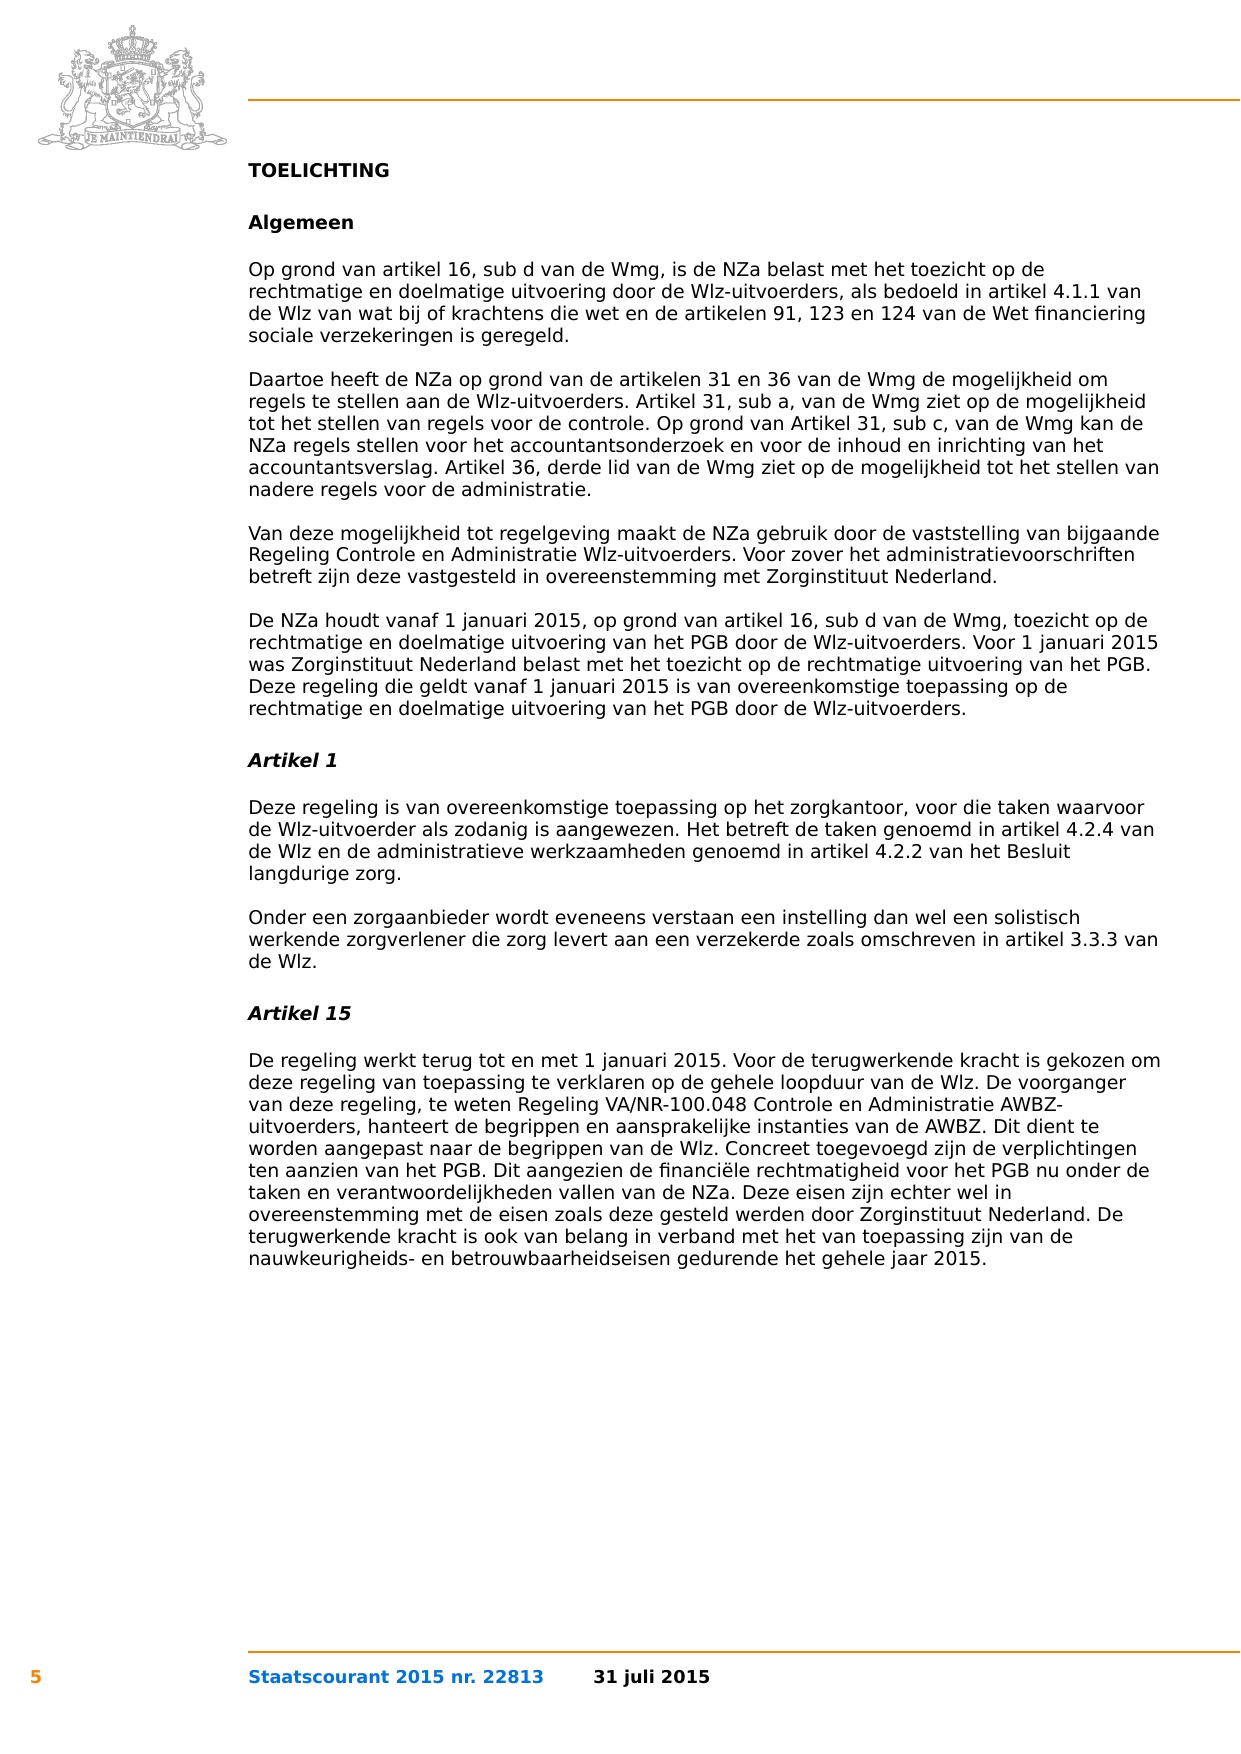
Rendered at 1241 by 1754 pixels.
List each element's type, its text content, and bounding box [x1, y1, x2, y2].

subtitle Algemeen [248, 212, 1163, 234]
text Daartoe heeft de NZa op grond van de artikelen 31 en 36 van de Wmg de mogelijkheid om regels te stellen aan de Wlz-uitvoerders. Artikel 31, sub a, van de Wmg ziet op de mogelijkheid tot het stellen van regels voor de controle. Op grond van Artikel 31, sub c, van de Wmg kan de NZa regels stellen voor het accountantsonderzoek en voor de inhoud en inrichting van het accountantsverslag. Artikel 36, derde lid van de Wmg ziet op de mogelijkheid tot het stellen van nadere regels voor de administratie. [248, 369, 1163, 501]
subtitle TOELICHTING [248, 160, 1163, 182]
subtitle Artikel 1 [248, 750, 1163, 772]
text De regeling werkt terug tot en met 1 januari 2015. Voor de terugwerkende kracht is gekozen om deze regeling van toepassing te verklaren op de gehele loopduur van de Wlz. De voorganger van deze regeling, te weten Regeling VA/NR-100.048 Controle en Administratie AWBZ-uitvoerders, hanteert de begrippen en aansprakelijke instanties van de AWBZ. Dit dient te worden aangepast naar de begrippen van de Wlz. Concreet toegevoegd zijn de verplichtingen ten aanzien van het PGB. Dit aangezien de financiële rechtmatigheid voor het PGB nu onder de taken en verantwoordelijkheden vallen van de NZa. Deze eisen zijn echter wel in overeenstemming met de eisen zoals deze gesteld werden door Zorginstituut Nederland. De terugwerkende kracht is ook van belang in verband met het van toepassing zijn van de nauwkeurigheids- en betrouwbaarheidseisen gedurende het gehele jaar 2015. [248, 1050, 1163, 1269]
text Op grond van artikel 16, sub d van de Wmg, is de NZa belast met het toezicht op de rechtmatige en doelmatige uitvoering door de Wlz-uitvoerders, als bedoeld in artikel 4.1.1 van de Wlz van wat bij of krachtens die wet en de artikelen 91, 123 en 124 van de Wet financiering sociale verzekeringen is geregeld. [248, 259, 1163, 347]
picture [38, 25, 227, 150]
subtitle Artikel 15 [248, 1003, 1163, 1025]
text Onder een zorgaanbieder wordt eveneens verstaan een instelling dan wel een solistisch werkende zorgverlener die zorg levert aan een verzekerde zoals omschreven in artikel 3.3.3 van de Wlz. [248, 907, 1163, 973]
text De NZa houdt vanaf 1 januari 2015, op grond van artikel 16, sub d van de Wmg, toezicht op de rechtmatige en doelmatige uitvoering van het PGB door de Wlz-uitvoerders. Voor 1 januari 2015 was Zorginstituut Nederland belast met het toezicht op de rechtmatige uitvoering van het PGB. Deze regeling die geldt vanaf 1 januari 2015 is van overeenkomstige toepassing op de rechtmatige en doelmatige uitvoering van het PGB door de Wlz-uitvoerders. [248, 610, 1163, 720]
text Deze regeling is van overeenkomstige toepassing op het zorgkantoor, voor die taken waarvoor de Wlz-uitvoerder als zodanig is aangewezen. Het betreft de taken genoemd in artikel 4.2.4 van de Wlz en de administratieve werkzaamheden genoemd in artikel 4.2.2 van het Besluit langdurige zorg. [248, 797, 1163, 885]
text Van deze mogelijkheid tot regelgeving maakt de NZa gebruik door de vaststelling van bijgaande Regeling Controle en Administratie Wlz-uitvoerders. Voor zover het administratievoorschriften betreft zijn deze vastgesteld in overeenstemming met Zorginstituut Nederland. [248, 522, 1163, 588]
